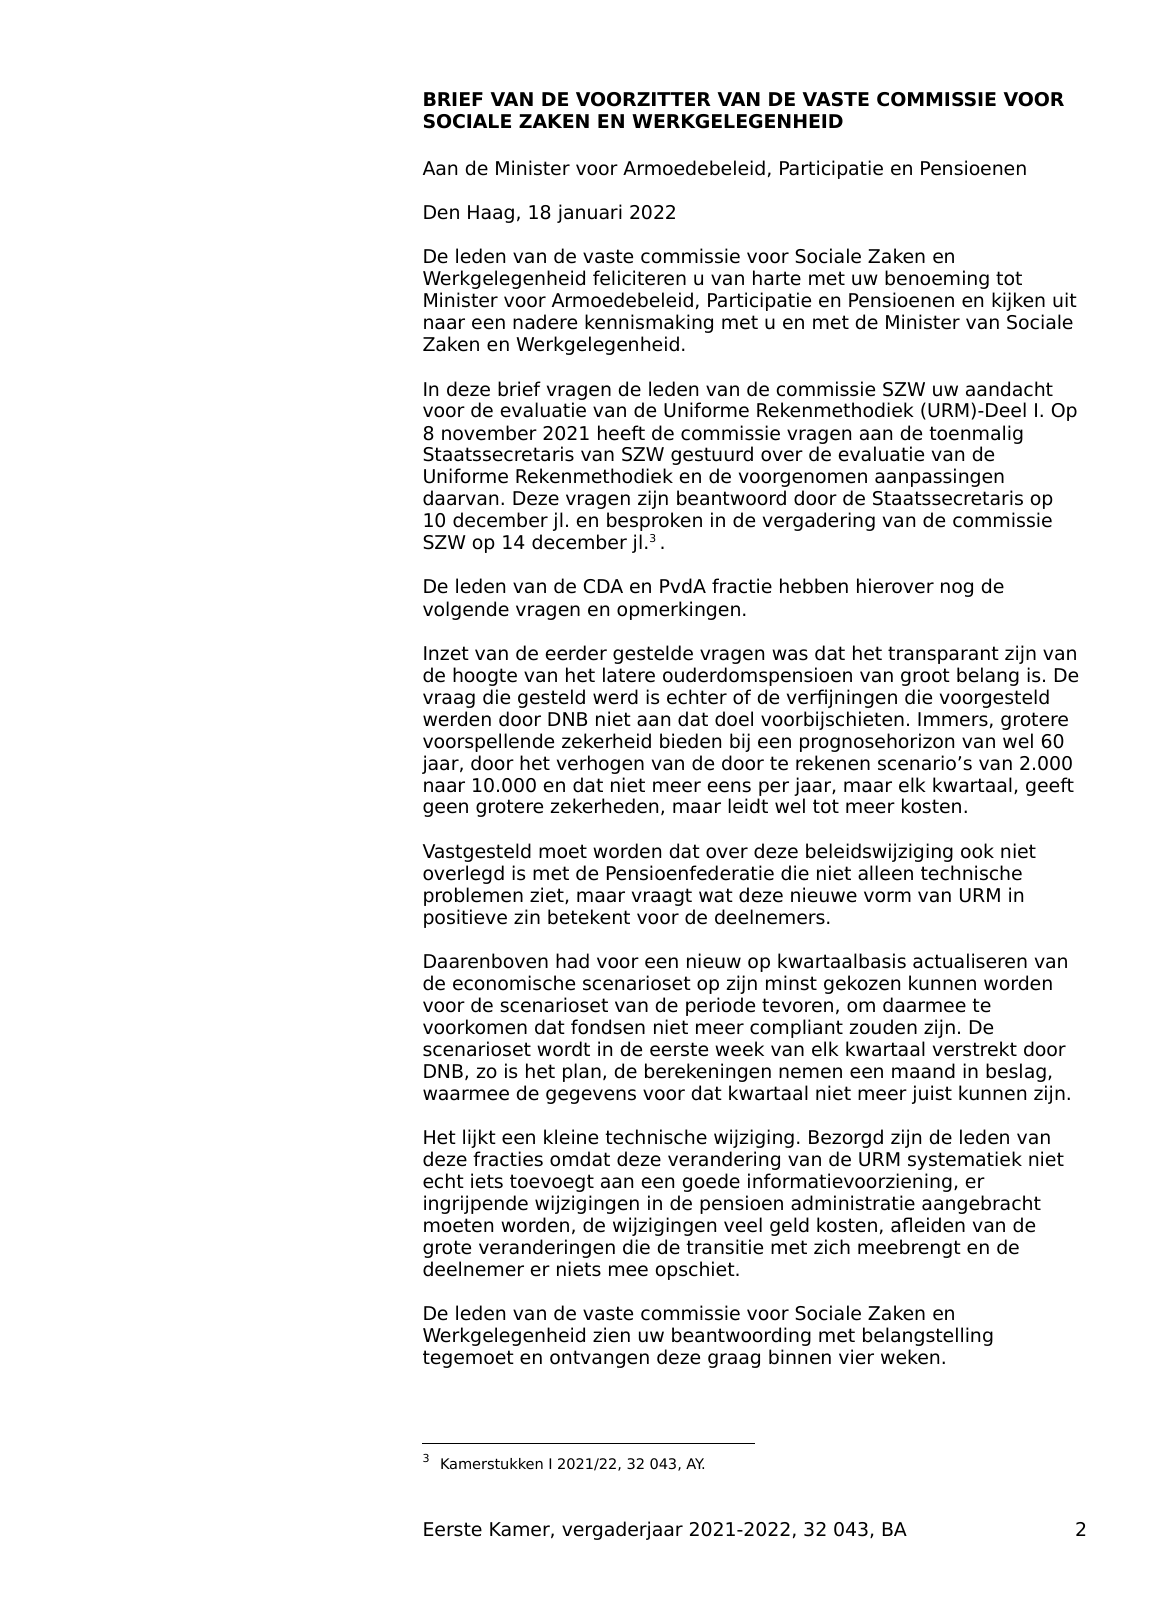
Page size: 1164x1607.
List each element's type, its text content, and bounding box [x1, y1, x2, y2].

text De leden van de CDA en PvdA fractie hebben hierover nog de volgende vragen en opmerkingen. [422, 576, 1087, 620]
text In deze brief vragen de leden van de commissie SZW uw aandacht voor de evaluatie van de Uniforme Rekenmethodiek (URM)-Deel I. Op 8 november 2021 heeft de commissie vragen aan de toenmalig Staatssecretaris van SZW gestuurd over de evaluatie van de Uniforme Rekenmethodiek en de voorgenomen aanpassingen daarvan. Deze vragen zijn beantwoord door de Staatssecretaris op 10 december jl. en besproken in de vergadering van de commissie SZW op 14 december jl.. [422, 378, 1087, 554]
text Het lijkt een kleine technische wijziging. Bezorgd zijn de leden van deze fracties omdat deze verandering van de URM systematiek niet echt iets toevoegt aan een goede informatievoorziening, er ingrijpende wijzigingen in de pensioen administratie aangebracht moeten worden, de wijzigingen veel geld kosten, afleiden van de grote veranderingen die de transitie met zich meebrengt en de deelnemer er niets mee opschiet. [422, 1127, 1087, 1281]
text Daarenboven had voor een nieuw op kwartaalbasis actualiseren van de economische scenarioset op zijn minst gekozen kunnen worden voor de scenarioset van de periode tevoren, om daarmee te voorkomen dat fondsen niet meer compliant zouden zijn. De scenarioset wordt in de eerste week van elk kwartaal verstrekt door DNB, zo is het plan, de berekeningen nemen een maand in beslag, waarmee de gegevens voor dat kwartaal niet meer juist kunnen zijn. [422, 951, 1087, 1104]
text Inzet van de eerder gestelde vragen was dat het transparant zijn van de hoogte van het latere ouderdomspensioen van groot belang is. De vraag die gesteld werd is echter of de verfijningen die voorgesteld werden door DNB niet aan dat doel voorbijschieten. Immers, grotere voorspellende zekerheid bieden bij een prognosehorizon van wel 60 jaar, door het verhogen van de door te rekenen scenario’s van 2.000 naar 10.000 en dat niet meer eens per jaar, maar elk kwartaal, geeft geen grotere zekerheden, maar leidt wel tot meer kosten. [422, 643, 1087, 818]
text De leden van de vaste commissie voor Sociale Zaken en Werkgelegenheid zien uw beantwoording met belangstelling tegemoet en ontvangen deze graag binnen vier weken. [422, 1303, 1087, 1369]
text De leden van de vaste commissie voor Sociale Zaken en Werkgelegenheid feliciteren u van harte met uw benoeming tot Minister voor Armoedebeleid, Participatie en Pensioenen en kijken uit naar een nadere kennismaking met u en met de Minister van Sociale Zaken en Werkgelegenheid. [422, 246, 1087, 356]
text Vastgesteld moet worden dat over deze beleidswijziging ook niet overlegd is met de Pensioenfederatie die niet alleen technische problemen ziet, maar vraagt wat deze nieuwe vorm van URM in positieve zin betekent voor de deelnemers. [422, 841, 1087, 928]
subtitle BRIEF VAN DE VOORZITTER VAN DE VASTE COMMISSIE VOOR SOCIALE ZAKEN EN WERKGELEGENHEID [422, 89, 1087, 133]
text Kamerstukken I 2021/22, 32 043, AY. [422, 1452, 1087, 1474]
text Den Haag, 18 januari 2022 [422, 202, 1087, 224]
text Aan de Minister voor Armoedebeleid, Participatie en Pensioenen [422, 158, 1087, 180]
